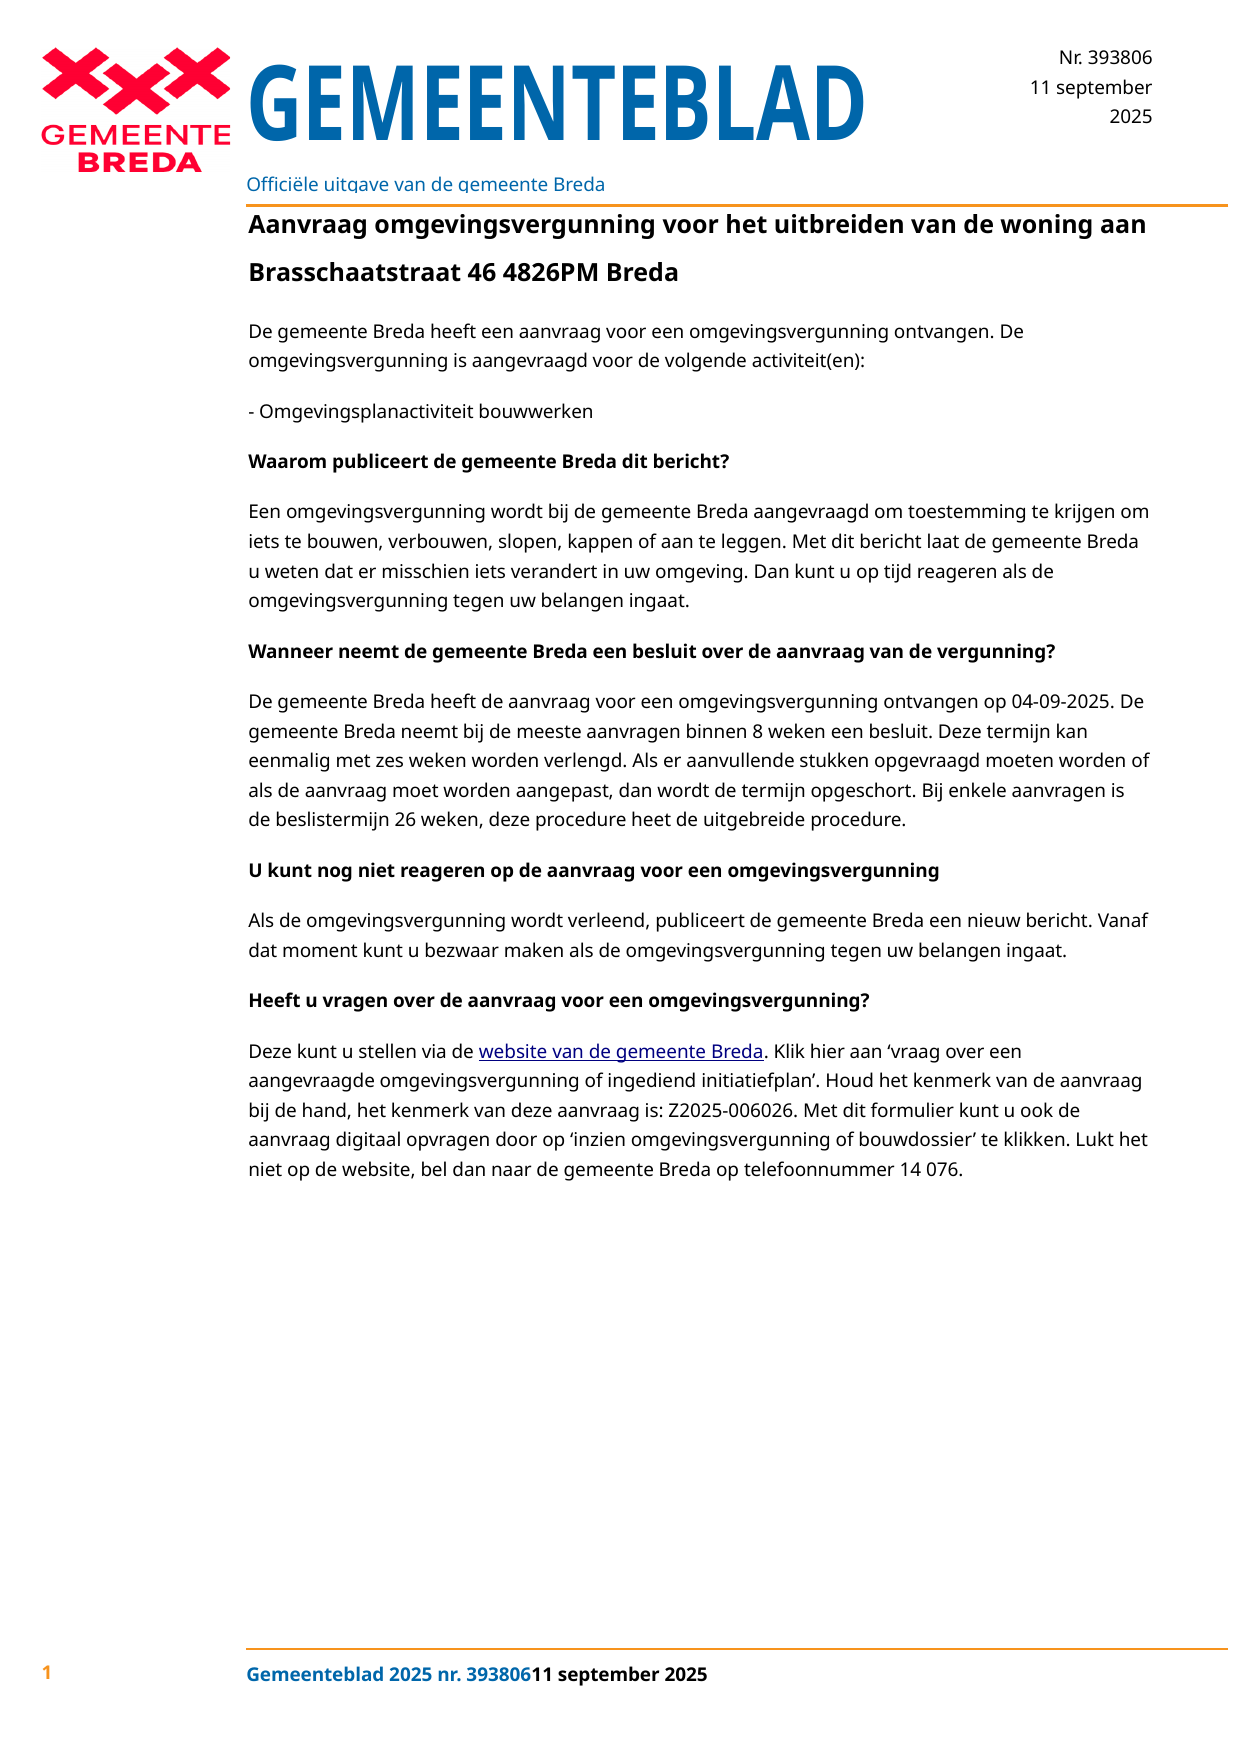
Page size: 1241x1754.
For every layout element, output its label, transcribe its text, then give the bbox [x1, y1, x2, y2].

text Waarom publiceert de gemeente Breda dit bericht? [248, 448, 1152, 474]
text De gemeente Breda heeft een aanvraag voor een omgevingsvergunning ontvangen. De omgevingsvergunning is aangevraagd voor de volgende activiteit(en): [248, 318, 1152, 373]
text U kunt nog niet reageren op de aanvraag voor een omgevingsvergunning [248, 857, 1152, 883]
picture [41, 47, 231, 172]
text Als de omgevingsvergunning wordt verleend, publiceert de gemeente Breda een nieuw bericht. Vanaf dat moment kunt u bezwaar maken als de omgevingsvergunning tegen uw belangen ingaat. [248, 907, 1152, 963]
text Een omgevingsvergunning wordt bij de gemeente Breda aangevraagd om toestemming te krijgen om iets te bouwen, verbouwen, slopen, kappen of aan te leggen. Met dit bericht laat de gemeente Breda u weten dat er misschien iets verandert in uw omgeving. Dan kunt u op tijd reageren als de omgevingsvergunning tegen uw belangen ingaat. [248, 499, 1152, 613]
text Deze kunt u stellen via de website van de gemeente Breda. Klik hier aan ‘vraag over een aangevraagde omgevingsvergunning of ingediend initiatiefplan’. Houd het kenmerk van de aanvraag bij de hand, het kenmerk van deze aanvraag is: Z2025-006026. Met dit formulier kunt u ook de aanvraag digitaal opvragen door op ‘inzien omgevingsvergunning of bouwdossier’ te klikken. Lukt het niet op de website, bel dan naar de gemeente Breda op telefoonnummer 14 076. [248, 1038, 1152, 1182]
text Aanvraag omgevingsvergunning voor het uitbreiden van de woning aan Brasschaatstraat 46 4826PM Breda [248, 207, 1152, 288]
text - Omgevingsplanactiviteit bouwwerken [248, 398, 1152, 424]
text Heeft u vragen over de aanvraag voor een omgevingsvergunning? [248, 987, 1152, 1013]
text De gemeente Breda heeft de aanvraag voor een omgevingsvergunning ontvangen op 04-09-2025. De gemeente Breda neemt bij de meeste aanvragen binnen 8 weken een besluit. Deze termijn kan eenmalig met zes weken worden verlengd. Als er aanvullende stukken opgevraagd moeten worden of als de aanvraag moet worden aangepast, dan wordt de termijn opgeschort. Bij enkele aanvragen is de beslistermijn 26 weken, deze procedure heet de uitgebreide procedure. [248, 688, 1152, 832]
text Wanneer neemt de gemeente Breda een besluit over de aanvraag van de vergunning? [248, 638, 1152, 664]
